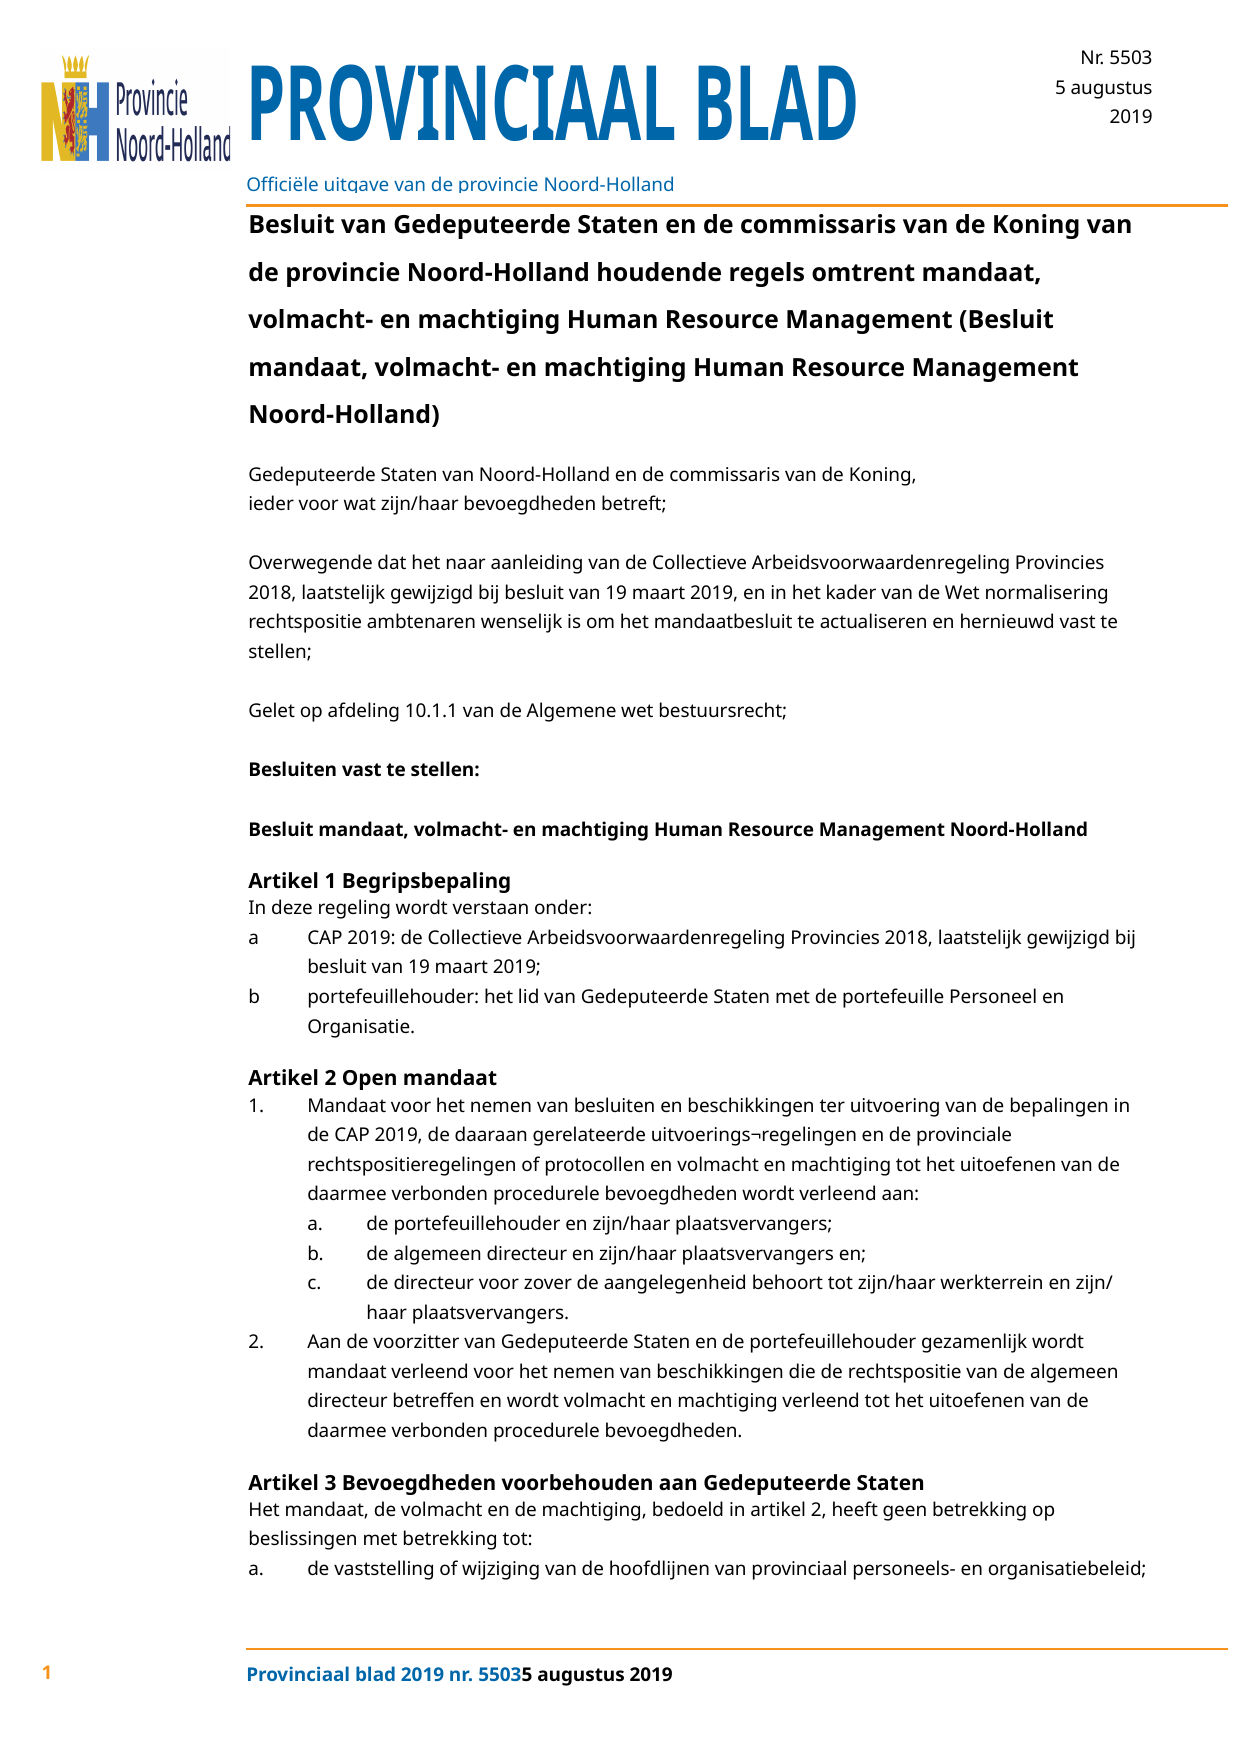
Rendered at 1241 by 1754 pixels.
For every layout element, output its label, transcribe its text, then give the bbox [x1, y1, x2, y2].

text Artikel 3 Bevoegdheden voorbehouden aan Gedeputeerde Staten [248, 1468, 1152, 1496]
list de portefeuillehouder en zijn/haar plaatsvervangers; [307, 1210, 1152, 1236]
text Artikel 1 Begripsbepaling [248, 866, 1152, 894]
list portefeuillehouder: het lid van Gedeputeerde Staten met de portefeuille Personeel en Organisatie. [248, 983, 1152, 1039]
text ieder voor wat zijn/haar bevoegdheden betreft; [248, 490, 1152, 516]
list Mandaat voor het nemen van besluiten en beschikkingen ter uitvoering van de bepalingen in de CAP 2019, de daaraan gerelateerde uitvoerings¬regelingen en de provinciale rechtspositieregelingen of protocollen en volmacht en machtiging tot het uitoefenen van de daarmee verbonden procedurele bevoegdheden wordt verleend aan: [248, 1092, 1152, 1206]
text In deze regeling wordt verstaan onder: [248, 894, 1152, 920]
text Overwegende dat het naar aanleiding van de Collectieve Arbeidsvoorwaardenregeling Provincies 2018, laatstelijk gewijzigd bij besluit van 19 maart 2019, en in het kader van de Wet normalisering rechtspositie ambtenaren wenselijk is om het mandaatbesluit te actualiseren en hernieuwd vast te stellen; [248, 549, 1152, 664]
picture [41, 47, 231, 172]
text Gelet op afdeling 10.1.1 van de Algemene wet bestuursrecht; [248, 697, 1152, 723]
text Besluiten vast te stellen: [248, 757, 1152, 782]
text Gedeputeerde Staten van Noord-Holland en de commissaris van de Koning, [248, 461, 1152, 486]
list de vaststelling of wijziging van de hoofdlijnen van provinciaal personeels- en organisatiebeleid; [248, 1555, 1152, 1581]
text Besluit mandaat, volmacht- en machtiging Human Resource Management Noord-Holland [248, 816, 1152, 841]
text Het mandaat, de volmacht en de machtiging, bedoeld in artikel 2, heeft geen betrekking op beslissingen met betrekking tot: [248, 1496, 1152, 1551]
list de algemeen directeur en zijn/haar plaatsvervangers en; [307, 1240, 1152, 1265]
list CAP 2019: de Collectieve Arbeidsvoorwaardenregeling Provincies 2018, laatstelijk gewijzigd bij besluit van 19 maart 2019; [248, 924, 1152, 979]
text Besluit van Gedeputeerde Staten en de commissaris van de Koning van de provincie Noord-Holland houdende regels omtrent mandaat, volmacht- en machtiging Human Resource Management (Besluit mandaat, volmacht- en machtiging Human Resource Management Noord-Holland) [248, 207, 1152, 431]
list Aan de voorzitter van Gedeputeerde Staten en de portefeuillehouder gezamenlijk wordt mandaat verleend voor het nemen van beschikkingen die de rechtspositie van de algemeen directeur betreffen en wordt volmacht en machtiging verleend tot het uitoefenen van de daarmee verbonden procedurele bevoegdheden. [248, 1328, 1152, 1443]
list de directeur voor zover de aangelegenheid behoort tot zijn/haar werkterrein en zijn/ haar plaatsvervangers. [307, 1269, 1152, 1324]
text Artikel 2 Open mandaat [248, 1063, 1152, 1092]
